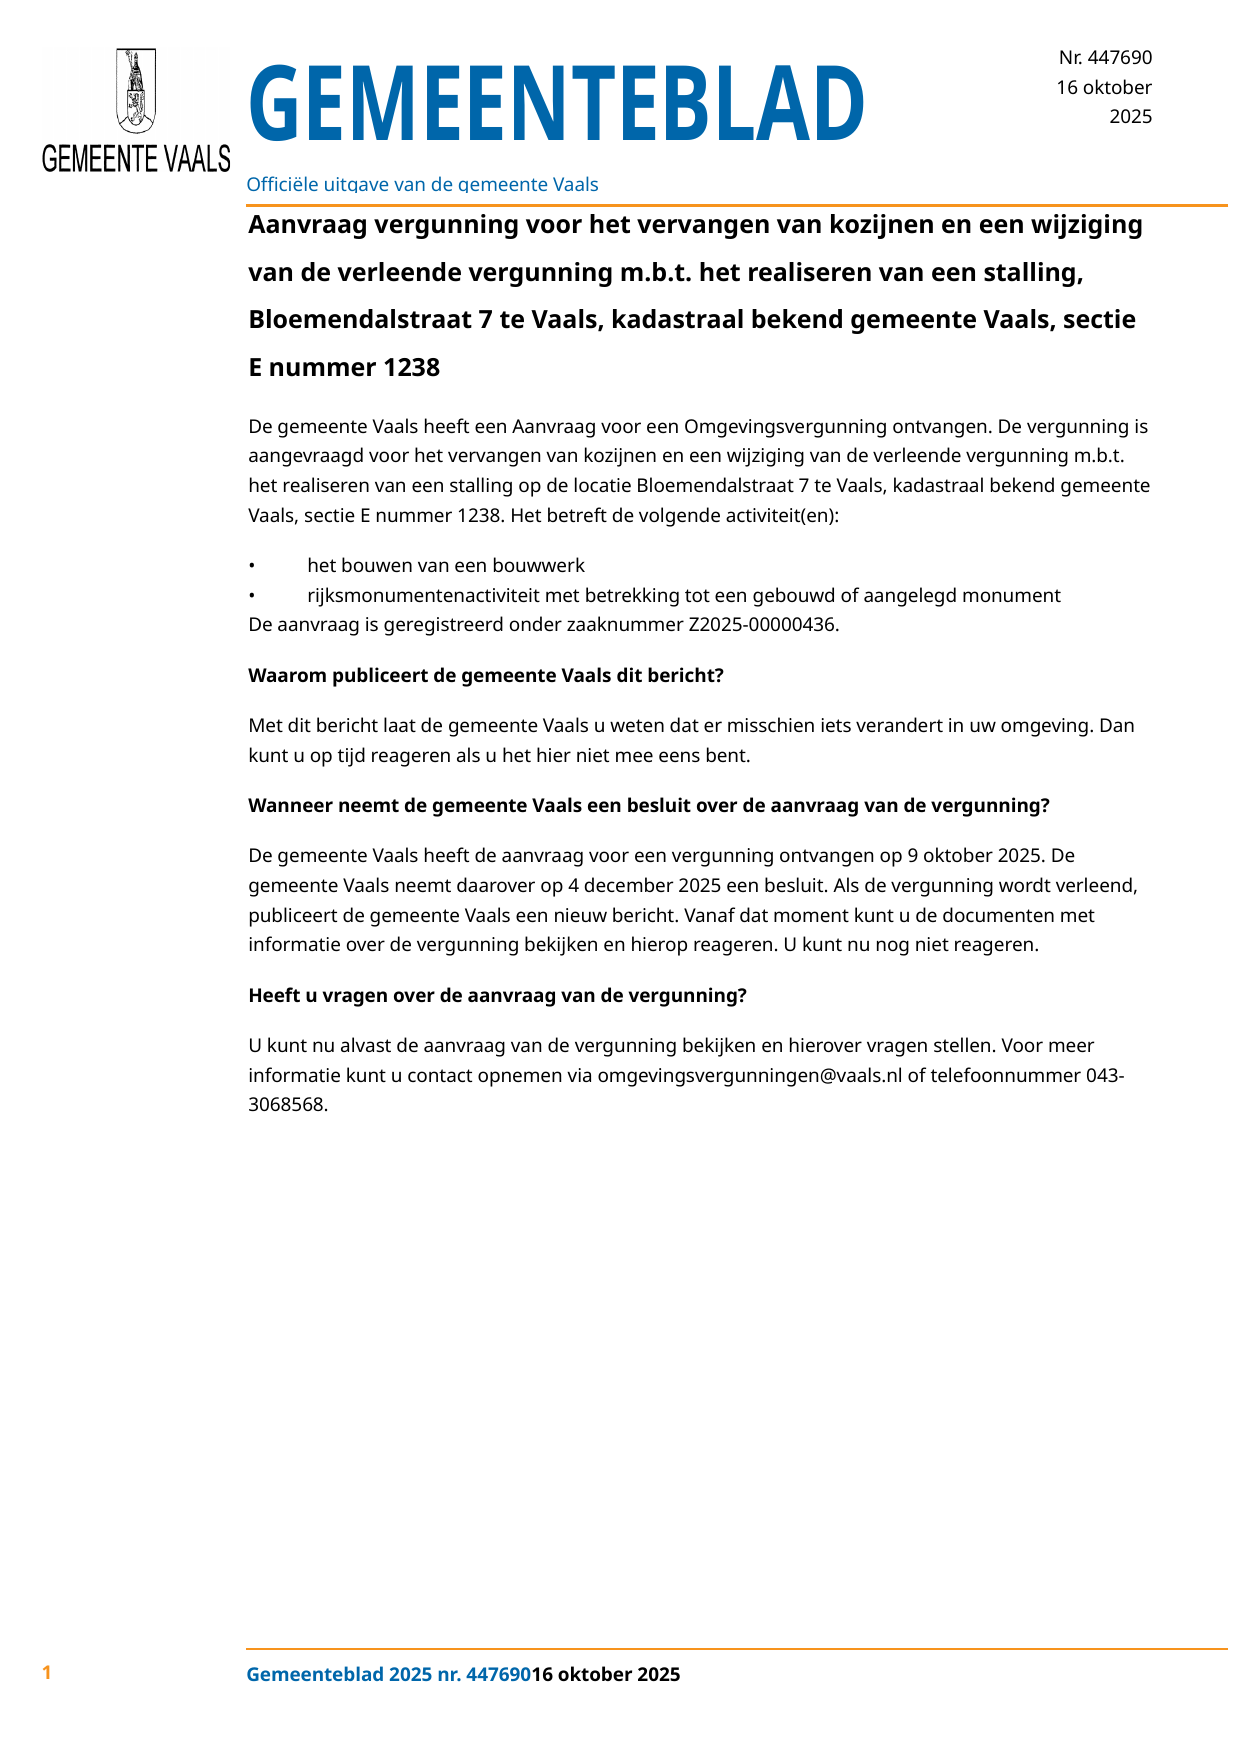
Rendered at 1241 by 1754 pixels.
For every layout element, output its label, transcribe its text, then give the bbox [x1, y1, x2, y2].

picture [41, 47, 231, 172]
text Met dit bericht laat de gemeente Vaals u weten dat er misschien iets verandert in uw omgeving. Dan kunt u op tijd reageren als u het hier niet mee eens bent. [248, 712, 1152, 768]
list rijksmonumentenactiviteit met betrekking tot een gebouwd of aangelegd monument [248, 582, 1152, 608]
text Aanvraag vergunning voor het vervangen van kozijnen en een wijziging van de verleende vergunning m.b.t. het realiseren van een stalling, Bloemendalstraat 7 te Vaals, kadastraal bekend gemeente Vaals, sectie E nummer 1238 [248, 207, 1152, 384]
text De aanvraag is geregistreerd onder zaaknummer Z2025-00000436. [248, 611, 1152, 637]
text Wanneer neemt de gemeente Vaals een besluit over de aanvraag van de vergunning? [248, 792, 1152, 818]
text De gemeente Vaals heeft een Aanvraag voor een Omgevingsvergunning ontvangen. De vergunning is aangevraagd voor het vervangen van kozijnen en een wijziging van de verleende vergunning m.b.t. het realiseren van een stalling op de locatie Bloemendalstraat 7 te Vaals, kadastraal bekend gemeente Vaals, sectie E nummer 1238. Het betreft de volgende activiteit(en): [248, 413, 1152, 528]
text Waarom publiceert de gemeente Vaals dit bericht? [248, 662, 1152, 688]
text De gemeente Vaals heeft de aanvraag voor een vergunning ontvangen op 9 oktober 2025. De gemeente Vaals neemt daarover op 4 december 2025 een besluit. Als de vergunning wordt verleend, publiceert de gemeente Vaals een nieuw bericht. Vanaf dat moment kunt u de documenten met informatie over de vergunning bekijken en hierop reageren. U kunt nu nog niet reageren. [248, 843, 1152, 957]
list het bouwen van een bouwwerk [248, 552, 1152, 578]
text Heeft u vragen over de aanvraag van de vergunning? [248, 982, 1152, 1008]
text U kunt nu alvast de aanvraag van de vergunning bekijken en hierover vragen stellen. Voor meer informatie kunt u contact opnemen via omgevingsvergunningen@vaals.nl of telefoonnummer 043-3068568. [248, 1032, 1152, 1117]
